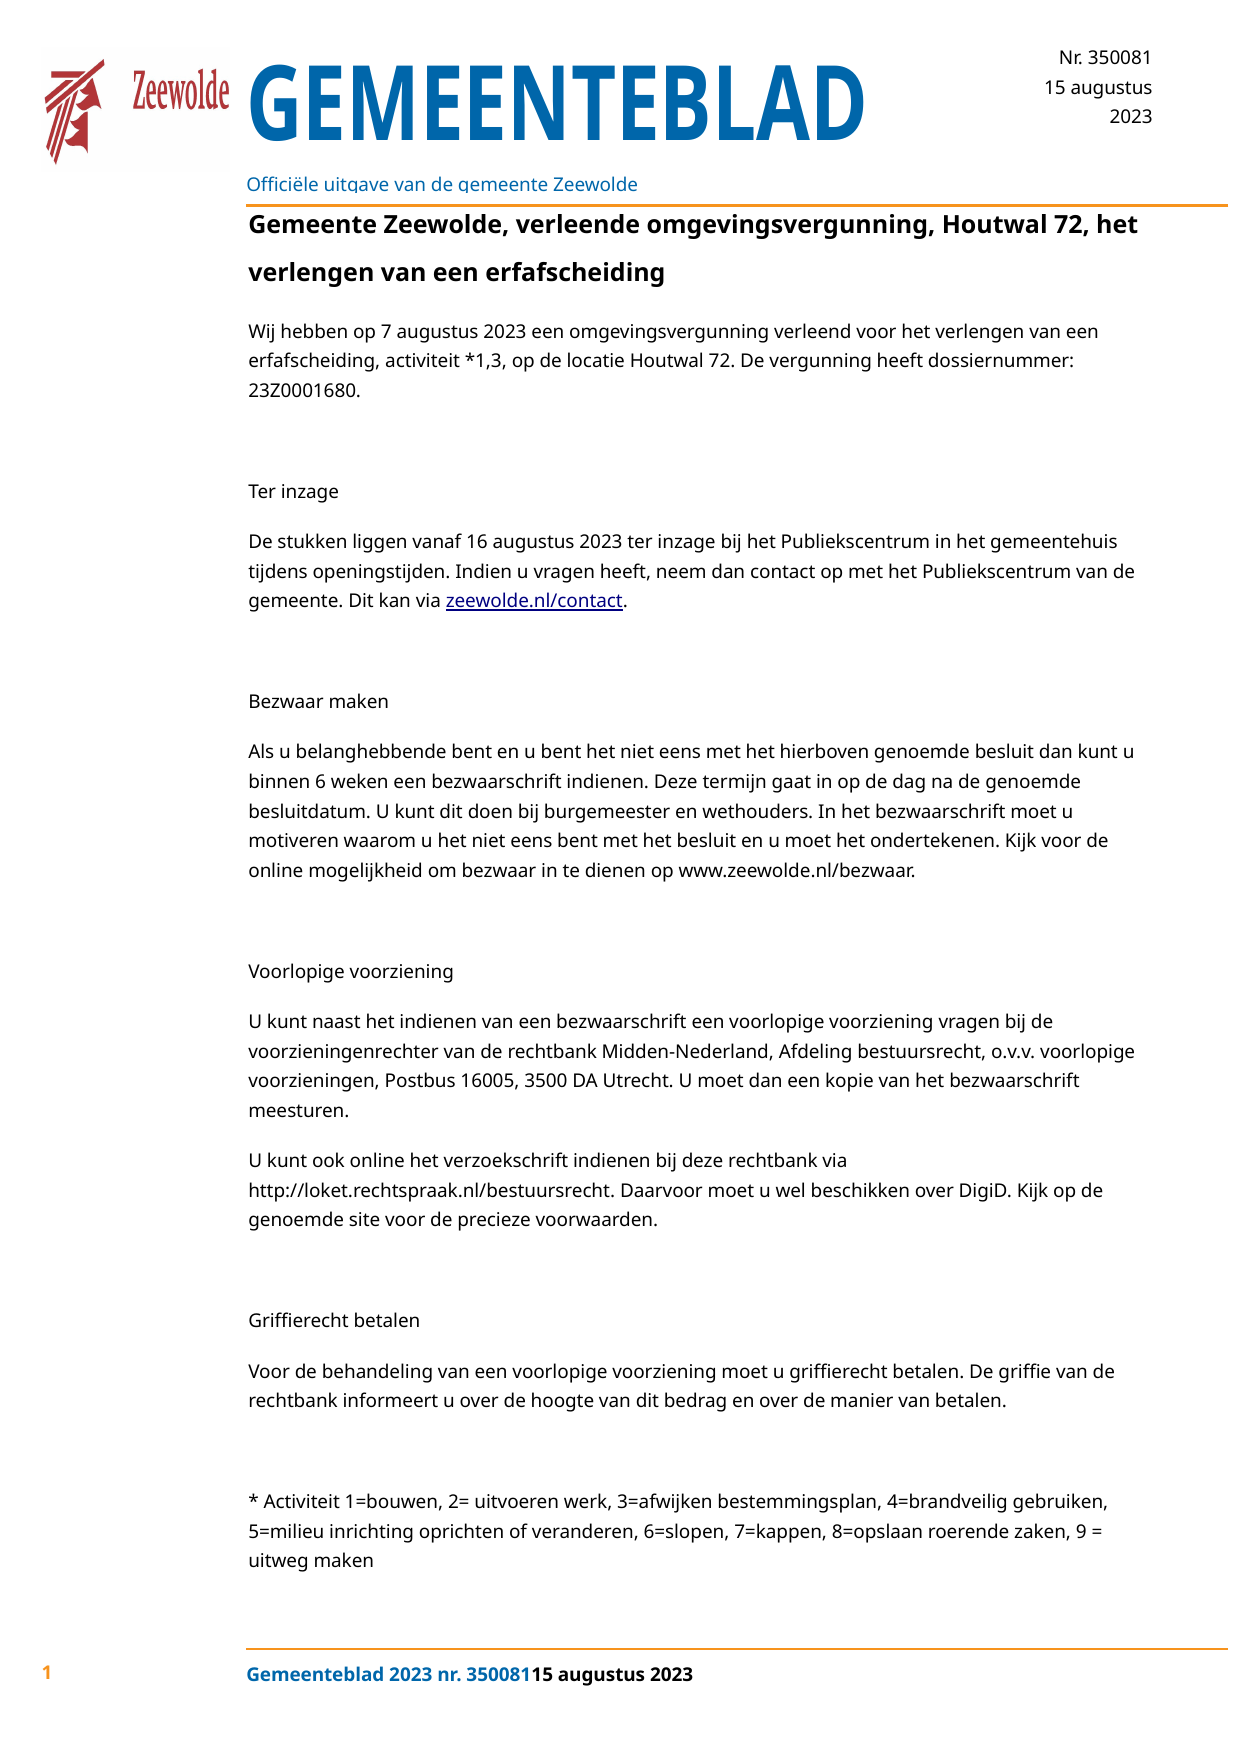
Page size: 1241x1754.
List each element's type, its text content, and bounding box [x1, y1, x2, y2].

text Als u belanghebbende bent en u bent het niet eens met het hierboven genoemde besluit dan kunt u binnen 6 weken een bezwaarschrift indienen. Deze termijn gaat in op de dag na de genoemde besluitdatum. U kunt dit doen bij burgemeester en wethouders. In het bezwaarschrift moet u motiveren waarom u het niet eens bent met het besluit en u moet het ondertekenen. Kijk voor de online mogelijkheid om bezwaar in te dienen op www.zeewolde.nl/bezwaar. [248, 739, 1152, 883]
text Gemeente Zeewolde, verleende omgevingsvergunning, Houtwal 72, het verlengen van een erfafscheiding [248, 207, 1152, 288]
text Griffierecht betalen [248, 1307, 1152, 1333]
text De stukken liggen vanaf 16 augustus 2023 ter inzage bij het Publiekscentrum in het gemeentehuis tijdens openingstijden. Indien u vragen heeft, neem dan contact op met het Publiekscentrum van de gemeente. Dit kan via zeewolde.nl/contact. [248, 528, 1152, 613]
picture [41, 47, 231, 172]
text * Activiteit 1=bouwen, 2= uitvoeren werk, 3=afwijken bestemmingsplan, 4=brandveilig gebruiken, 5=milieu inrichting oprichten of veranderen, 6=slopen, 7=kappen, 8=opslaan roerende zaken, 9 = uitweg maken [248, 1488, 1152, 1573]
text Bezwaar maken [248, 688, 1152, 714]
text Voorlopige voorziening [248, 958, 1152, 984]
text Voor de behandeling van een voorlopige voorziening moet u griffierecht betalen. De griffie van de rechtbank informeert u over de hoogte van dit bedrag en over de manier van betalen. [248, 1358, 1152, 1413]
text U kunt naast het indienen van een bezwaarschrift een voorlopige voorziening vragen bij de voorzieningenrechter van de rechtbank Midden-Nederland, Afdeling bestuursrecht, o.v.v. voorlopige voorzieningen, Postbus 16005, 3500 DA Utrecht. U moet dan een kopie van het bezwaarschrift meesturen. [248, 1008, 1152, 1123]
text Ter inzage [248, 478, 1152, 504]
text U kunt ook online het verzoekschrift indienen bij deze rechtbank via http://loket.rechtspraak.nl/bestuursrecht. Daarvoor moet u wel beschikken over DigiD. Kijk op de genoemde site voor de precieze voorwaarden. [248, 1147, 1152, 1232]
text Wij hebben op 7 augustus 2023 een omgevingsvergunning verleend voor het verlengen van een erfafscheiding, activiteit *1,3, op de locatie Houtwal 72. De vergunning heeft dossiernummer: 23Z0001680. [248, 318, 1152, 403]
